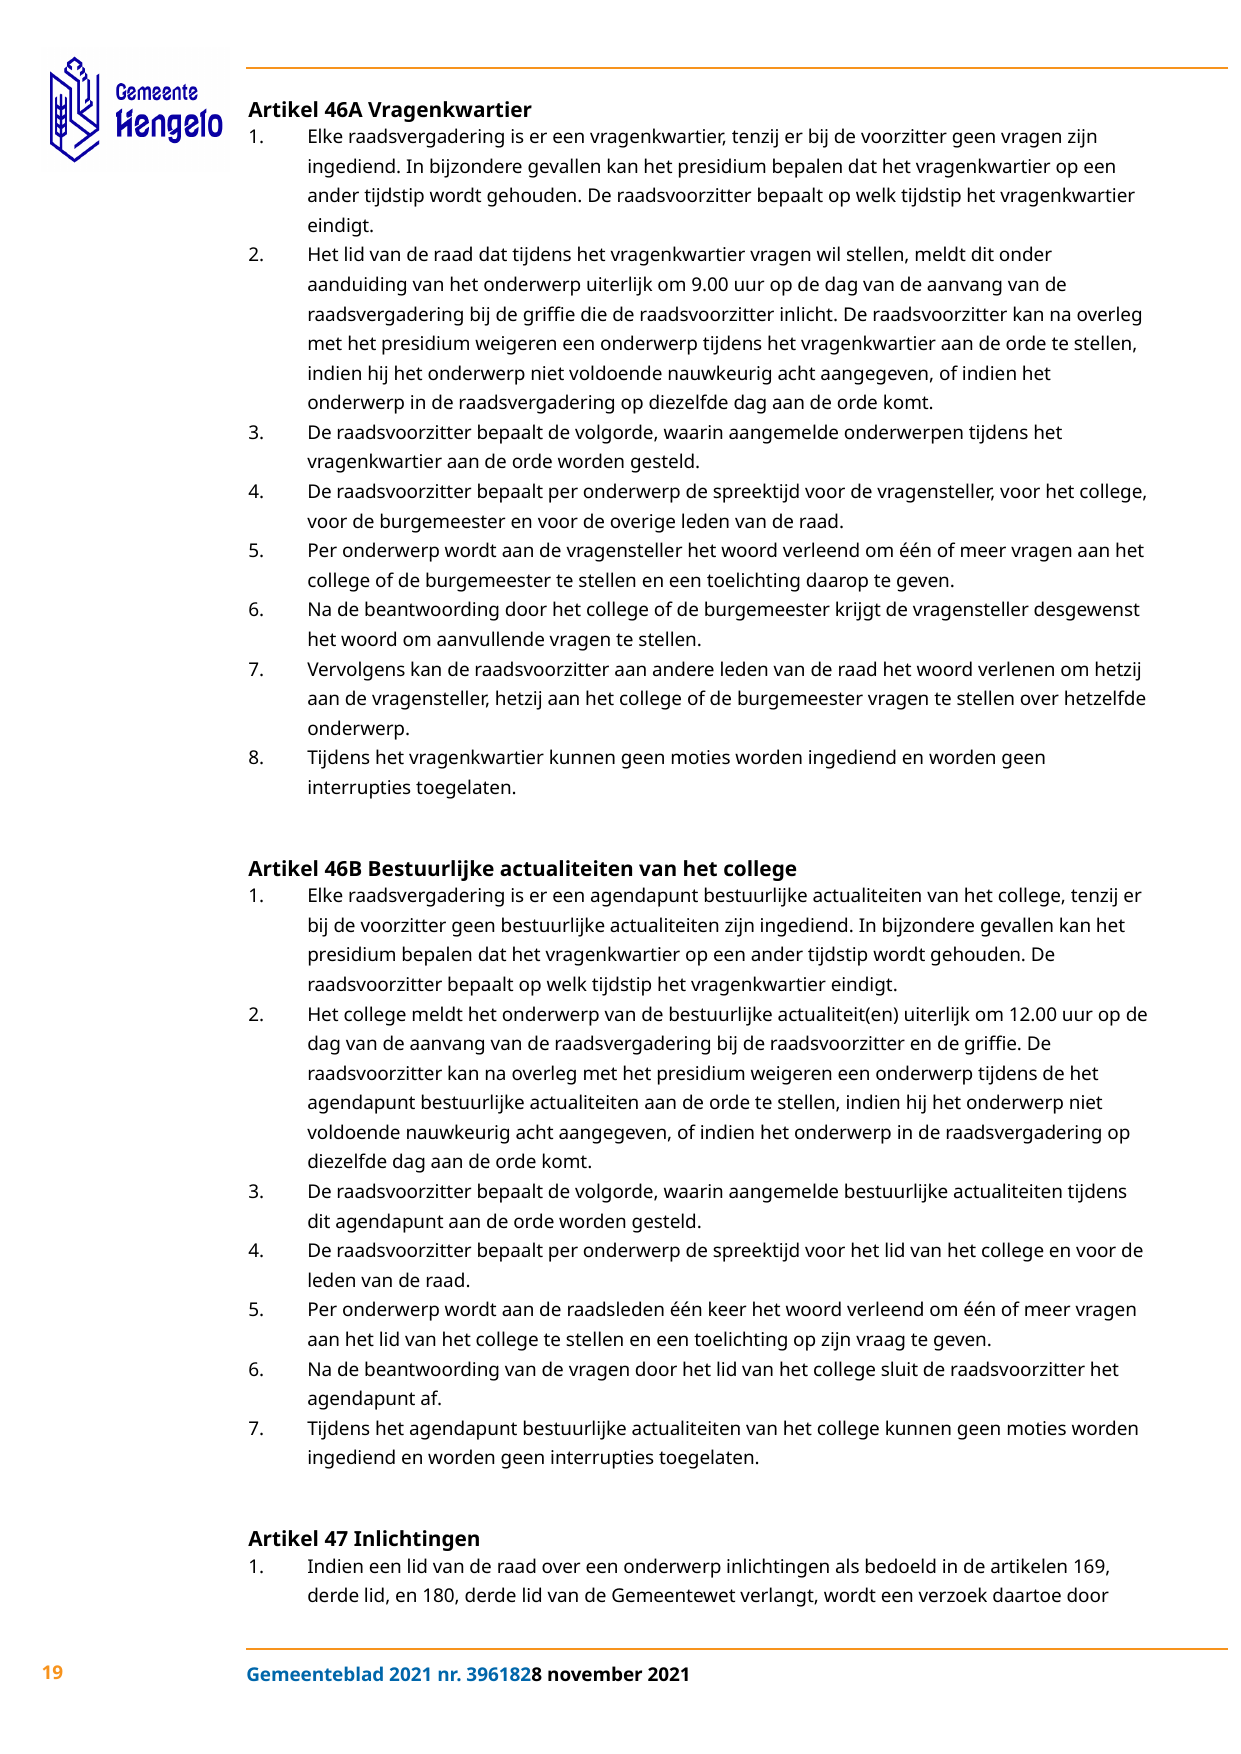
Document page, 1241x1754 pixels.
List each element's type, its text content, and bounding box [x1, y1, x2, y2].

list Het college meldt het onderwerp van de bestuurlijke actualiteit(en) uiterlijk om 12.00 uur op de dag van de aanvang van de raadsvergadering bij de raadsvoorzitter en de griffie. De raadsvoorzitter kan na overleg met het presidium weigeren een onderwerp tijdens de het agendapunt bestuurlijke actualiteiten aan de orde te stellen, indien hij het onderwerp niet voldoende nauwkeurig acht aangegeven, of indien het onderwerp in de raadsvergadering op diezelfde dag aan de orde komt. [248, 1001, 1152, 1174]
list Het lid van de raad dat tijdens het vragenkwartier vragen wil stellen, meldt dit onder aanduiding van het onderwerp uiterlijk om 9.00 uur op de dag van de aanvang van de raadsvergadering bij de griffie die de raadsvoorzitter inlicht. De raadsvoorzitter kan na overleg met het presidium weigeren een onderwerp tijdens het vragenkwartier aan de orde te stellen, indien hij het onderwerp niet voldoende nauwkeurig acht aangegeven, of indien het onderwerp in de raadsvergadering op diezelfde dag aan de orde komt. [248, 242, 1152, 415]
text Artikel 47 Inlichtingen [248, 1524, 1152, 1553]
list Per onderwerp wordt aan de raadsleden één keer het woord verleend om één of meer vragen aan het lid van het college te stellen en een toelichting op zijn vraag te geven. [248, 1297, 1152, 1352]
picture [41, 47, 231, 172]
list Tijdens het vragenkwartier kunnen geen moties worden ingediend en worden geen interrupties toegelaten. [248, 744, 1152, 800]
list De raadsvoorzitter bepaalt de volgorde, waarin aangemelde bestuurlijke actualiteiten tijdens dit agendapunt aan de orde worden gesteld. [248, 1178, 1152, 1234]
list Elke raadsvergadering is er een agendapunt bestuurlijke actualiteiten van het college, tenzij er bij de voorzitter geen bestuurlijke actualiteiten zijn ingediend. In bijzondere gevallen kan het presidium bepalen dat het vragenkwartier op een ander tijdstip wordt gehouden. De raadsvoorzitter bepaalt op welk tijdstip het vragenkwartier eindigt. [248, 882, 1152, 997]
list Na de beantwoording door het college of de burgemeester krijgt de vragensteller desgewenst het woord om aanvullende vragen te stellen. [248, 597, 1152, 652]
list Indien een lid van de raad over een onderwerp inlichtingen als bedoeld in de artikelen 169, derde lid, en 180, derde lid van de Gemeentewet verlangt, wordt een verzoek daartoe door [248, 1553, 1152, 1608]
text Artikel 46B Bestuurlijke actualiteiten van het college [248, 854, 1152, 882]
list De raadsvoorzitter bepaalt de volgorde, waarin aangemelde onderwerpen tijdens het vragenkwartier aan de orde worden gesteld. [248, 419, 1152, 474]
list Elke raadsvergadering is er een vragenkwartier, tenzij er bij de voorzitter geen vragen zijn ingediend. In bijzondere gevallen kan het presidium bepalen dat het vragenkwartier op een ander tijdstip wordt gehouden. De raadsvoorzitter bepaalt op welk tijdstip het vragenkwartier eindigt. [248, 123, 1152, 238]
list Vervolgens kan de raadsvoorzitter aan andere leden van de raad het woord verlenen om hetzij aan de vragensteller, hetzij aan het college of de burgemeester vragen te stellen over hetzelfde onderwerp. [248, 656, 1152, 741]
text Artikel 46A Vragenkwartier [248, 95, 1152, 123]
list De raadsvoorzitter bepaalt per onderwerp de spreektijd voor de vragensteller, voor het college, voor de burgemeester en voor de overige leden van de raad. [248, 478, 1152, 533]
list Na de beantwoording van de vragen door het lid van het college sluit de raadsvoorzitter het agendapunt af. [248, 1356, 1152, 1411]
list De raadsvoorzitter bepaalt per onderwerp de spreektijd voor het lid van het college en voor de leden van de raad. [248, 1237, 1152, 1293]
list Tijdens het agendapunt bestuurlijke actualiteiten van het college kunnen geen moties worden ingediend en worden geen interrupties toegelaten. [248, 1415, 1152, 1470]
list Per onderwerp wordt aan de vragensteller het woord verleend om één of meer vragen aan het college of de burgemeester te stellen en een toelichting daarop te geven. [248, 537, 1152, 593]
